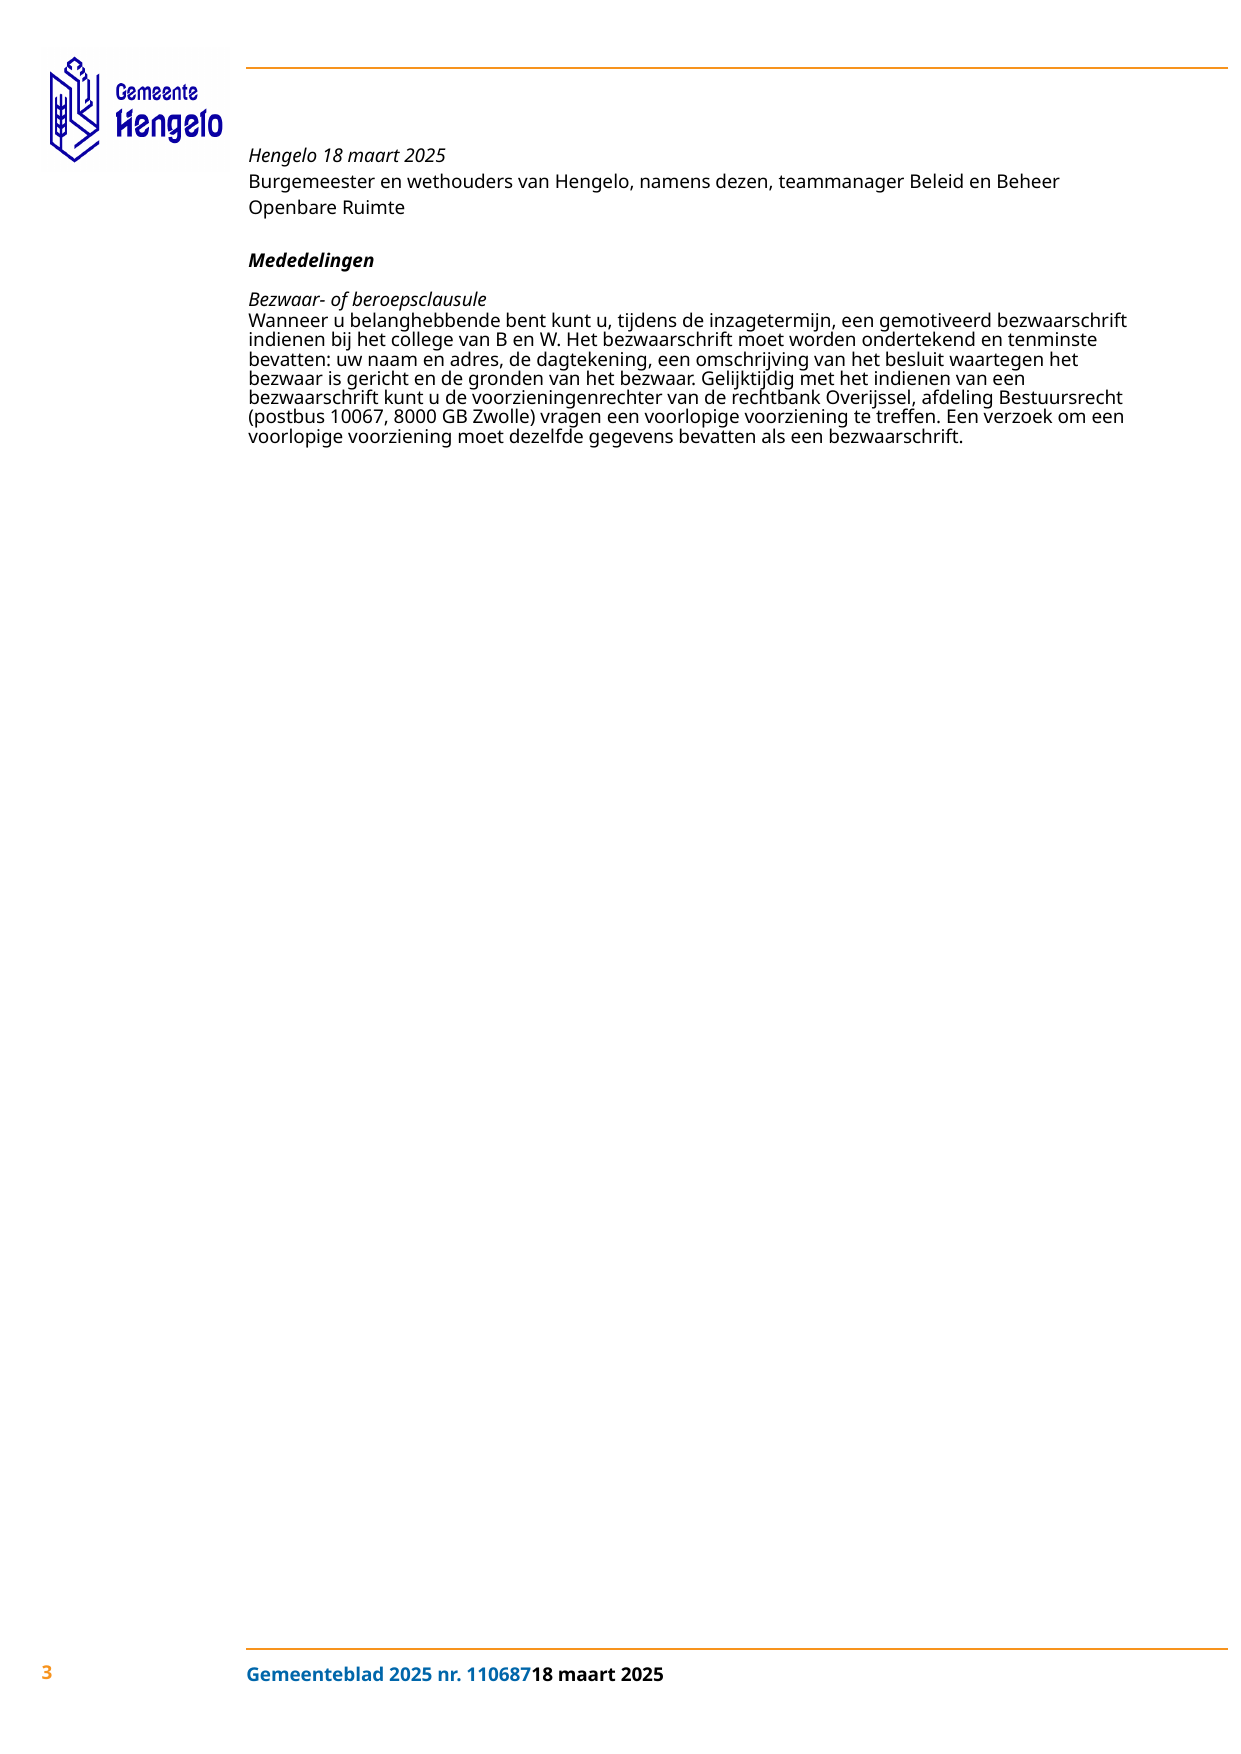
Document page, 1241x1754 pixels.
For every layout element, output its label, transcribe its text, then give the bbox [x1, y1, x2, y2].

text Hengelo 18 maart 2025 [248, 143, 1152, 168]
text Mededelingen [248, 247, 1152, 273]
text Wanneer u belanghebbende bent kunt u, tijdens de inzagetermijn, een gemotiveerd bezwaarschrift indienen bij het college van B en W. Het bezwaarschrift moet worden ondertekend en tenminste bevatten: uw naam en adres, de dagtekening, een omschrijving van het besluit waartegen het bezwaar is gericht en de gronden van het bezwaar. Gelijktijdig met het indienen van een bezwaarschrift kunt u de voorzieningenrechter van de rechtbank Overijssel, afdeling Bestuursrecht (postbus 10067, 8000 GB Zwolle) vragen een voorlopige voorziening te treffen. Een verzoek om een voorlopige voorziening moet dezelfde gegevens bevatten als een bezwaarschrift. [248, 312, 1152, 447]
text Burgemeester en wethouders van Hengelo, namens dezen, teammanager Beleid en Beheer Openbare Ruimte [248, 168, 1152, 220]
picture [41, 47, 231, 172]
text Bezwaar- of beroepsclausule [248, 286, 1152, 312]
